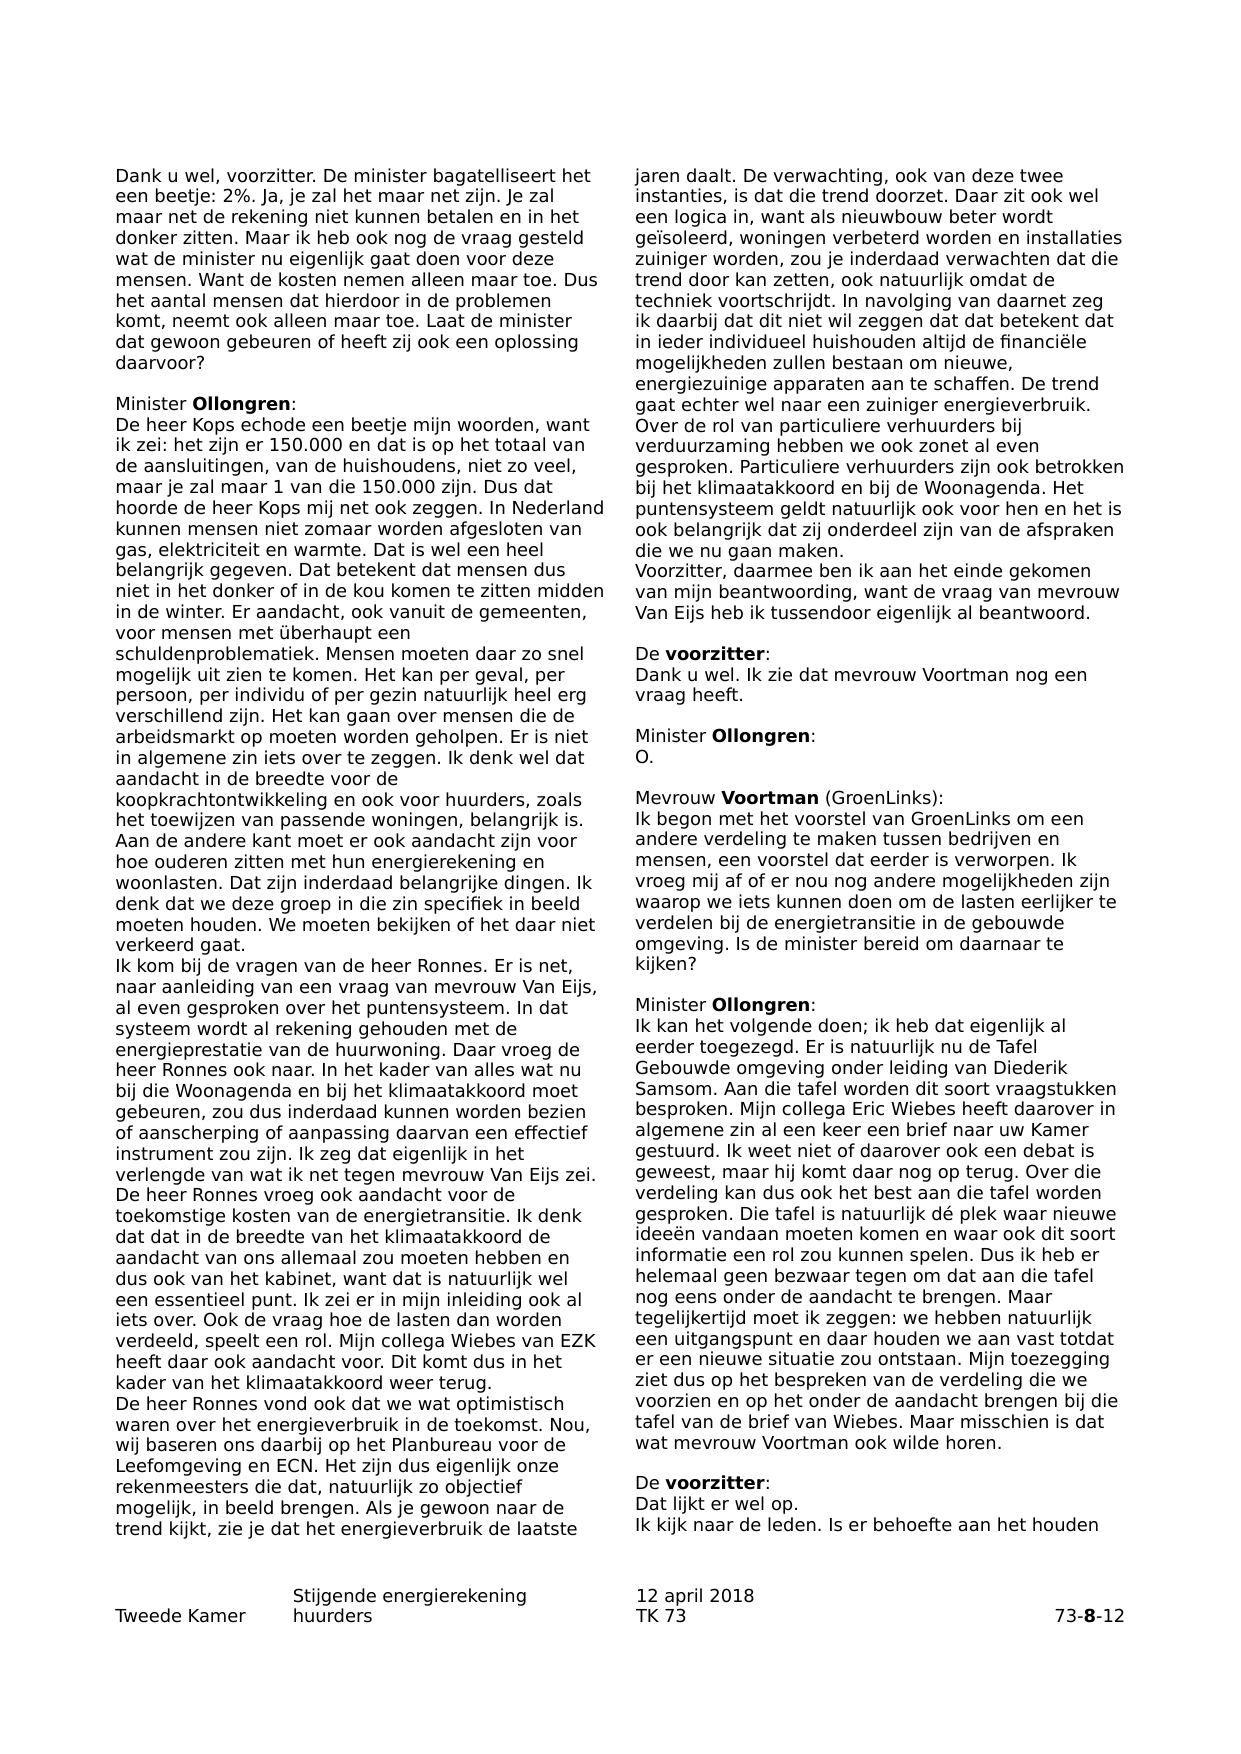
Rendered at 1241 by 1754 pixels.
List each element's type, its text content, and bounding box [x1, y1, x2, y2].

text De voorzitter: [635, 644, 1125, 664]
text Dat lijkt er wel op. [635, 1494, 1125, 1515]
text De heer Ronnes vond ook dat we wat optimistisch waren over het energieverbruik in de toekomst. Nou, wij baseren ons daarbij op het Planbureau voor de Leefomgeving en ECN. Het zijn dus eigenlijk onze rekenmeesters die dat, natuurlijk zo objectief mogelijk, in beeld brengen. Als je gewoon naar de trend kijkt, zie je dat het energieverbruik de laatste [115, 1393, 605, 1539]
text Voorzitter, daarmee ben ik aan het einde gekomen van mijn beantwoording, want de vraag van mevrouw Van Eijs heb ik tussendoor eigenlijk al beantwoord. [635, 561, 1125, 624]
text Minister Ollongren: [635, 726, 1125, 747]
text Mevrouw Voortman (GroenLinks): [635, 788, 1125, 808]
text Dank u wel, voorzitter. De minister bagatelliseert het een beetje: 2%. Ja, je zal het maar net zijn. Je zal maar net de rekening niet kunnen betalen en in het donker zitten. Maar ik heb ook nog de vraag gesteld wat de minister nu eigenlijk gaat doen voor deze mensen. Want de kosten nemen alleen maar toe. Dus het aantal mensen dat hierdoor in de problemen komt, neemt ook alleen maar toe. Laat de minister dat gewoon gebeuren of heeft zij ook een oplossing daarvoor? [115, 165, 605, 374]
text Ik begon met het voorstel van GroenLinks om een andere verdeling te maken tussen bedrijven en mensen, een voorstel dat eerder is verworpen. Ik vroeg mij af of er nou nog andere mogelijkheden zijn waarop we iets kunnen doen om de lasten eerlijker te verdelen bij de energietransitie in de gebouwde omgeving. Is de minister bereid om daarnaar te kijken? [635, 808, 1125, 975]
text De heer Kops echode een beetje mijn woorden, want ik zei: het zijn er 150.000 en dat is op het totaal van de aansluitingen, van de huishoudens, niet zo veel, maar je zal maar 1 van die 150.000 zijn. Dus dat hoorde de heer Kops mij net ook zeggen. In Nederland kunnen mensen niet zomaar worden afgesloten van gas, elektriciteit en warmte. Dat is wel een heel belangrijk gegeven. Dat betekent dat mensen dus niet in het donker of in de kou komen te zitten midden in de winter. Er aandacht, ook vanuit de gemeenten, voor mensen met überhaupt een schuldenproblematiek. Mensen moeten daar zo snel mogelijk uit zien te komen. Het kan per geval, per persoon, per individu of per gezin natuurlijk heel erg verschillend zijn. Het kan gaan over mensen die de arbeidsmarkt op moeten worden geholpen. Er is niet in algemene zin iets over te zeggen. Ik denk wel dat aandacht in de breedte voor de koopkrachtontwikkeling en ook voor huurders, zoals het toewijzen van passende woningen, belangrijk is. Aan de andere kant moet er ook aandacht zijn voor hoe ouderen zitten met hun energierekening en woonlasten. Dat zijn inderdaad belangrijke dingen. Ik denk dat we deze groep in die zin specifiek in beeld moeten houden. We moeten bekijken of het daar niet verkeerd gaat. [115, 414, 605, 956]
text Minister Ollongren: [635, 995, 1125, 1016]
text Ik kom bij de vragen van de heer Ronnes. Er is net, naar aanleiding van een vraag van mevrouw Van Eijs, al even gesproken over het puntensysteem. In dat systeem wordt al rekening gehouden met de energieprestatie van de huurwoning. Daar vroeg de heer Ronnes ook naar. In het kader van alles wat nu bij die Woonagenda en bij het klimaatakkoord moet gebeuren, zou dus inderdaad kunnen worden bezien of aanscherping of aanpassing daarvan een effectief instrument zou zijn. Ik zeg dat eigenlijk in het verlengde van wat ik net tegen mevrouw Van Eijs zei. [115, 956, 605, 1185]
text Ik kan het volgende doen; ik heb dat eigenlijk al eerder toegezegd. Er is natuurlijk nu de Tafel Gebouwde omgeving onder leiding van Diederik Samsom. Aan die tafel worden dit soort vraagstukken besproken. Mijn collega Eric Wiebes heeft daarover in algemene zin al een keer een brief naar uw Kamer gestuurd. Ik weet niet of daarover ook een debat is geweest, maar hij komt daar nog op terug. Over die verdeling kan dus ook het best aan die tafel worden gesproken. Die tafel is natuurlijk dé plek waar nieuwe ideeën vandaan moeten komen en waar ook dit soort informatie een rol zou kunnen spelen. Dus ik heb er helemaal geen bezwaar tegen om dat aan die tafel nog eens onder de aandacht te brengen. Maar tegelijkertijd moet ik zeggen: we hebben natuurlijk een uitgangspunt en daar houden we aan vast totdat er een nieuwe situatie zou ontstaan. Mijn toezegging ziet dus op het bespreken van de verdeling die we voorzien en op het onder de aandacht brengen bij die tafel van de brief van Wiebes. Maar misschien is dat wat mevrouw Voortman ook wilde horen. [635, 1016, 1125, 1453]
text Minister Ollongren: [115, 394, 605, 414]
text O. [635, 747, 1125, 768]
text Ik kijk naar de leden. Is er behoefte aan het houden [635, 1515, 1125, 1536]
text jaren daalt. De verwachting, ook van deze twee instanties, is dat die trend doorzet. Daar zit ook wel een logica in, want als nieuwbouw beter wordt geïsoleerd, woningen verbeterd worden en installaties zuiniger worden, zou je inderdaad verwachten dat die trend door kan zetten, ook natuurlijk omdat de techniek voortschrijdt. In navolging van daarnet zeg ik daarbij dat dit niet wil zeggen dat dat betekent dat in ieder individueel huishouden altijd de financiële mogelijkheden zullen bestaan om nieuwe, energiezuinige apparaten aan te schaffen. De trend gaat echter wel naar een zuiniger energieverbruik. [635, 165, 1125, 415]
text De heer Ronnes vroeg ook aandacht voor de toekomstige kosten van de energietransitie. Ik denk dat dat in de breedte van het klimaatakkoord de aandacht van ons allemaal zou moeten hebben en dus ook van het kabinet, want dat is natuurlijk wel een essentieel punt. Ik zei er in mijn inleiding ook al iets over. Ook de vraag hoe de lasten dan worden verdeeld, speelt een rol. Mijn collega Wiebes van EZK heeft daar ook aandacht voor. Dit komt dus in het kader van het klimaatakkoord weer terug. [115, 1185, 605, 1393]
text Dank u wel. Ik zie dat mevrouw Voortman nog een vraag heeft. [635, 664, 1125, 706]
text De voorzitter: [635, 1473, 1125, 1494]
text Over de rol van particuliere verhuurders bij verduurzaming hebben we ook zonet al even gesproken. Particuliere verhuurders zijn ook betrokken bij het klimaatakkoord en bij de Woonagenda. Het puntensysteem geldt natuurlijk ook voor hen en het is ook belangrijk dat zij onderdeel zijn van de afspraken die we nu gaan maken. [635, 415, 1125, 561]
